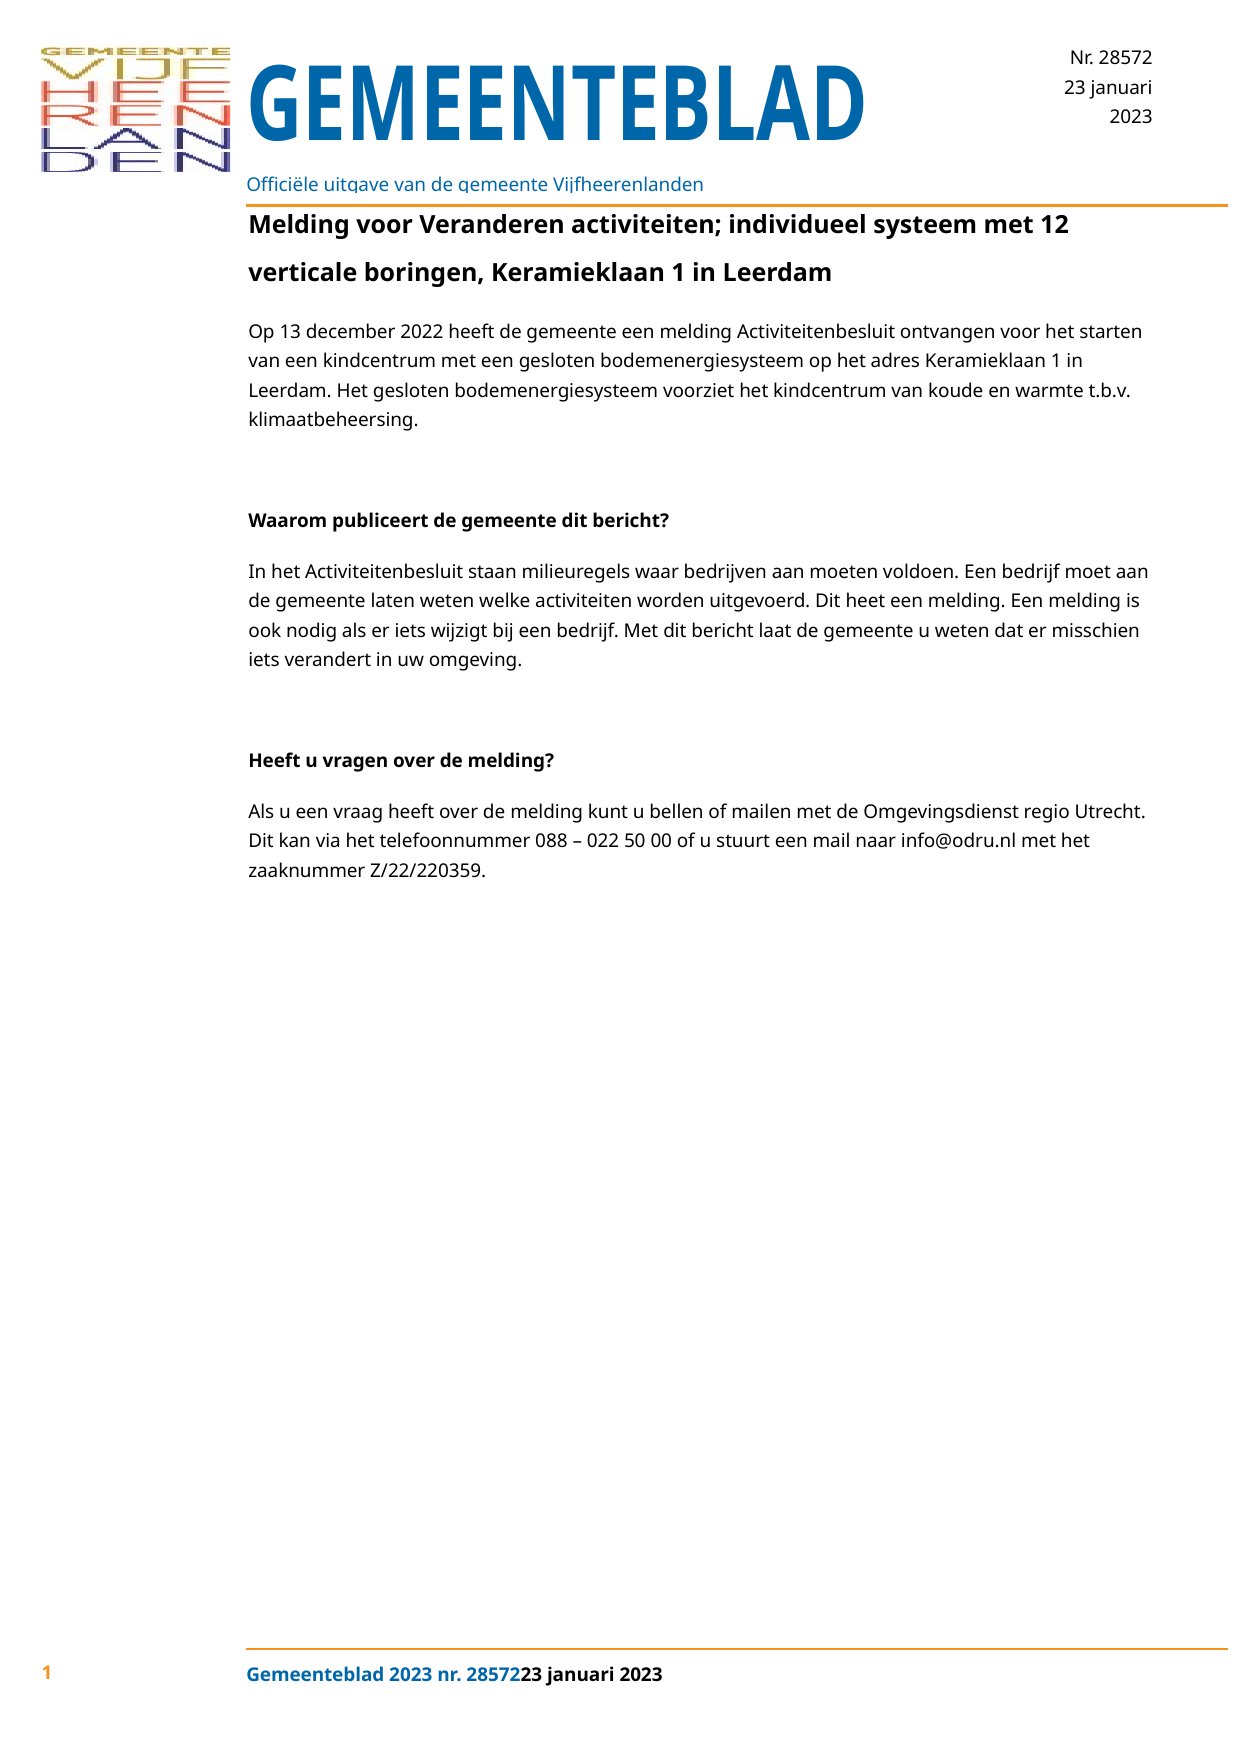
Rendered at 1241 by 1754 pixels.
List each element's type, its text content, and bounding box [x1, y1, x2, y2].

text In het Activiteitenbesluit staan milieuregels waar bedrijven aan moeten voldoen. Een bedrijf moet aan de gemeente laten weten welke activiteiten worden uitgevoerd. Dit heet een melding. Een melding is ook nodig als er iets wijzigt bij een bedrijf. Met dit bericht laat de gemeente u weten dat er misschien iets verandert in uw omgeving. [248, 558, 1152, 672]
text Melding voor Veranderen activiteiten; individueel systeem met 12 verticale boringen, Keramieklaan 1 in Leerdam [248, 207, 1152, 288]
text Op 13 december 2022 heeft de gemeente een melding Activiteitenbesluit ontvangen voor het starten van een kindcentrum met een gesloten bodemenergiesysteem op het adres Keramieklaan 1 in Leerdam. Het gesloten bodemenergiesysteem voorziet het kindcentrum van koude en warmte t.b.v. klimaatbeheersing. [248, 318, 1152, 432]
text Waarom publiceert de gemeente dit bericht? [248, 507, 1152, 533]
text Heeft u vragen over de melding? [248, 747, 1152, 773]
picture [41, 47, 231, 172]
text Als u een vraag heeft over de melding kunt u bellen of mailen met de Omgevingsdienst regio Utrecht. Dit kan via het telefoonnummer 088 – 022 50 00 of u stuurt een mail naar info@odru.nl met het zaaknummer Z/22/220359. [248, 798, 1152, 883]
